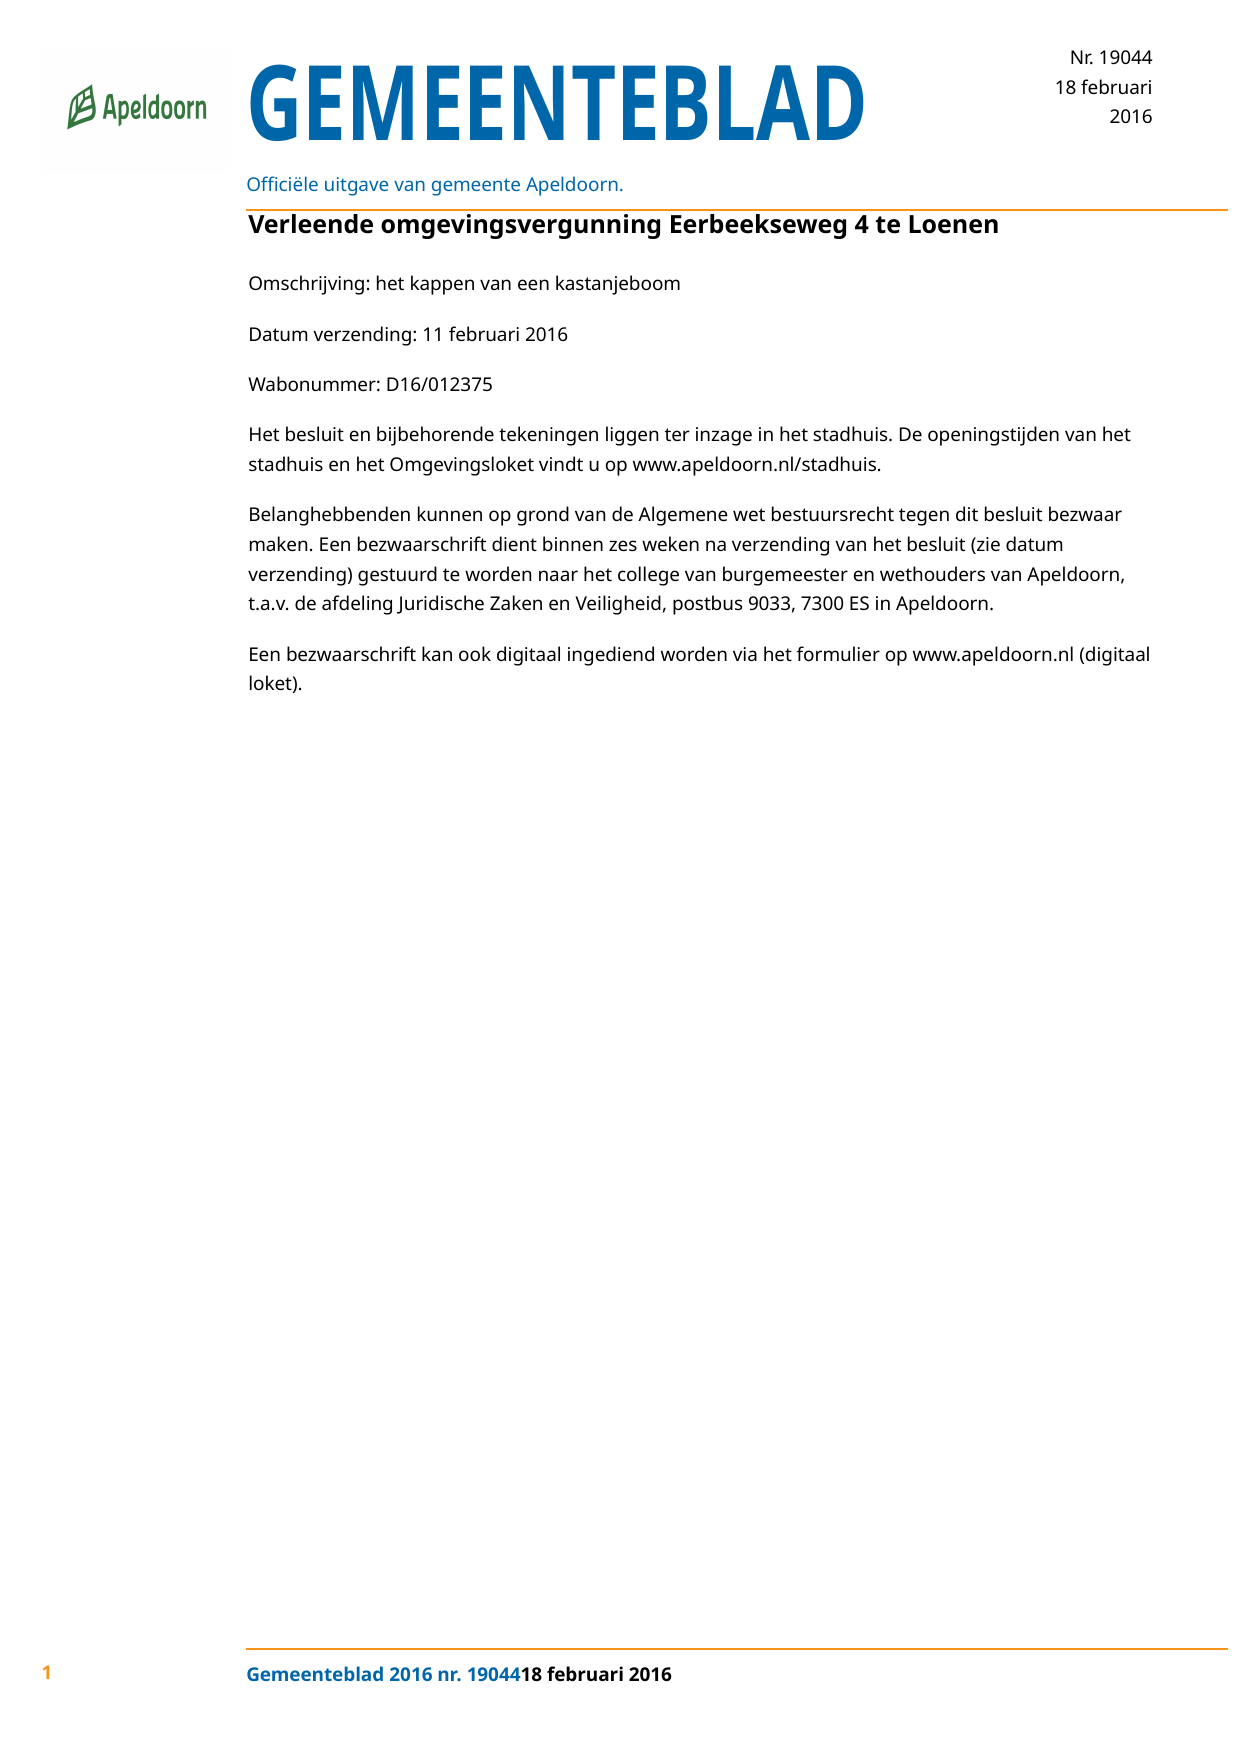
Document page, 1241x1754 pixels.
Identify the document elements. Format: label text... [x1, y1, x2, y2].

text Verleende omgevingsvergunning Eerbeekseweg 4 te Loenen [248, 211, 1152, 241]
text Een bezwaarschrift kan ook digitaal ingediend worden via het formulier op www.apeldoorn.nl (digitaal loket). [248, 641, 1152, 696]
text Datum verzending: 11 februari 2016 [248, 321, 1152, 346]
text Omschrijving: het kappen van een kastanjeboom [248, 270, 1152, 296]
text Belanghebbenden kunnen op grond van de Algemene wet bestuursrecht tegen dit besluit bezwaar maken. Een bezwaarschrift dient binnen zes weken na verzending van het besluit (zie datum verzending) gestuurd te worden naar het college van burgemeester en wethouders van Apeldoorn, t.a.v. de afdeling Juridische Zaken en Veiligheid, postbus 9033, 7300 ES in Apeldoorn. [248, 502, 1152, 616]
text Het besluit en bijbehorende tekeningen liggen ter inzage in het stadhuis. De openingstijden van het stadhuis en het Omgevingsloket vindt u op www.apeldoorn.nl/stadhuis. [248, 422, 1152, 477]
text Wabonummer: D16/012375 [248, 371, 1152, 397]
picture [41, 47, 231, 172]
